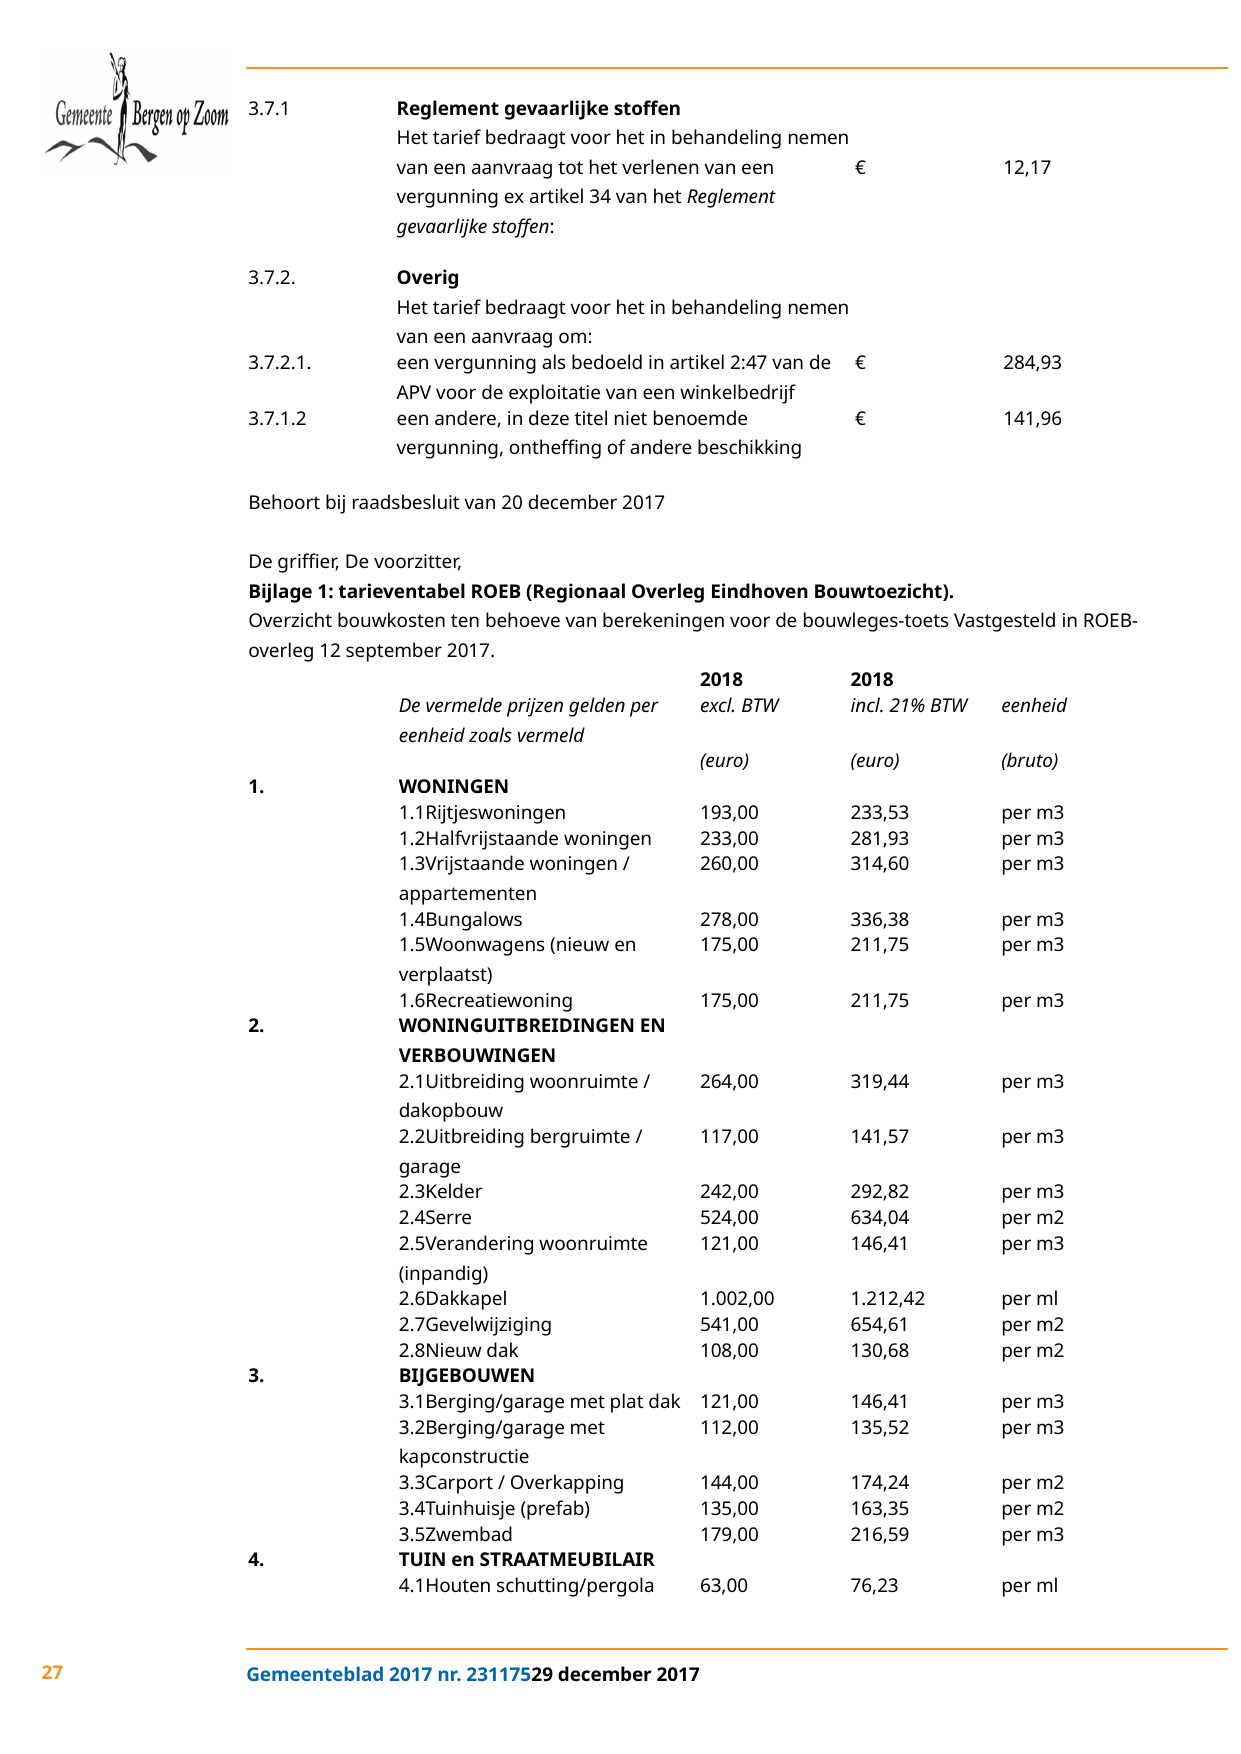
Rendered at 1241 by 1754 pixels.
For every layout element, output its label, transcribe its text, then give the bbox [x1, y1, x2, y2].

table_cell [248, 239, 396, 264]
table_cell 1. [248, 774, 398, 799]
table_cell [1001, 1547, 1152, 1572]
table_cell [248, 1230, 398, 1285]
table_cell per m3 [1001, 987, 1152, 1013]
table_cell BIJGEBOUWEN [399, 1363, 700, 1388]
table_cell 135,00 [700, 1495, 850, 1521]
table_cell 121,00 [700, 1230, 850, 1285]
table_cell [248, 906, 398, 932]
table_cell [700, 774, 850, 799]
table_cell 541,00 [700, 1311, 850, 1337]
table_cell [1001, 1363, 1152, 1388]
table_cell een andere, in deze titel niet benoemde vergunning, ontheffing of andere beschikking [396, 405, 855, 460]
table_cell [1001, 774, 1152, 799]
table_cell 2.2Uitbreiding bergruimte / garage [399, 1123, 700, 1179]
table_cell 2.8Nieuw dak [399, 1337, 700, 1363]
table_cell 2.1Uitbreiding woonruimte / dakopbouw [399, 1068, 700, 1123]
table_cell 242,00 [700, 1179, 850, 1204]
table_header Reglement gevaarlijke stoffen Het tarief bedraagt voor het in behandeling nemen van een aanvraag tot het verlenen van een vergunning ex artikel 34 van het Reglement gevaarlijke stoffen: [396, 95, 855, 239]
table_cell 175,00 [700, 987, 850, 1013]
table_cell [248, 1414, 398, 1469]
table_header 12,17 [1003, 95, 1152, 239]
table_cell per m2 [1001, 1495, 1152, 1521]
table_cell [850, 1363, 1001, 1388]
table_cell [248, 748, 398, 773]
table_cell 3.1Berging/garage met plat dak [399, 1388, 700, 1414]
table_header [248, 667, 398, 692]
table_cell [248, 1123, 398, 1179]
table_cell [1003, 239, 1152, 264]
table_cell [248, 825, 398, 851]
table_cell per m3 [1001, 906, 1152, 932]
table_cell [850, 1547, 1001, 1572]
table_cell per m3 [1001, 1179, 1152, 1204]
table_cell 2.4Serre [399, 1204, 700, 1230]
table_cell 193,00 [700, 799, 850, 825]
table_cell 1.6Recreatiewoning [399, 987, 700, 1013]
table_cell 2.5Verandering woonruimte (inpandig) [399, 1230, 700, 1285]
table_cell 1.1Rijtjeswoningen [399, 799, 700, 825]
table_cell 3.7.1.2 [248, 405, 396, 460]
table_cell 163,35 [850, 1495, 1001, 1521]
table_cell 233,53 [850, 799, 1001, 825]
table_cell 654,61 [850, 1311, 1001, 1337]
table_header [399, 667, 700, 692]
table_cell per m3 [1001, 1414, 1152, 1469]
table_cell 1.2Halfvrijstaande woningen [399, 825, 700, 851]
table_cell [396, 239, 855, 264]
table_cell [248, 1469, 398, 1495]
table_cell € [855, 350, 1003, 405]
table_cell 4. [248, 1547, 398, 1572]
table_cell per ml [1001, 1572, 1152, 1598]
table_cell (euro) [700, 748, 850, 773]
table_cell per m3 [1001, 1068, 1152, 1123]
table_cell [248, 1179, 398, 1204]
table_cell per m3 [1001, 799, 1152, 825]
table_cell [248, 987, 398, 1013]
table_cell per m2 [1001, 1204, 1152, 1230]
table_cell 2. [248, 1013, 398, 1068]
table_cell [248, 1285, 398, 1311]
table_cell 144,00 [700, 1469, 850, 1495]
table_cell € [855, 405, 1003, 460]
table_cell 175,00 [700, 932, 850, 987]
table_cell Overig Het tarief bedraagt voor het in behandeling nemen van een aanvraag om: [396, 265, 855, 349]
table_cell De vermelde prijzen gelden per eenheid zoals vermeld [399, 693, 700, 748]
table_cell 3.5Zwembad [399, 1521, 700, 1547]
table_header 2018 [700, 667, 850, 692]
table_cell per m2 [1001, 1311, 1152, 1337]
table_cell WONINGEN [399, 774, 700, 799]
table_cell 3.4Tuinhuisje (prefab) [399, 1495, 700, 1521]
table_header [1001, 667, 1152, 692]
table_cell 121,00 [700, 1388, 850, 1414]
table_cell 146,41 [850, 1388, 1001, 1414]
table_cell [700, 1013, 850, 1068]
table_cell 117,00 [700, 1123, 850, 1179]
table_cell 174,24 [850, 1469, 1001, 1495]
table_cell 260,00 [700, 851, 850, 906]
table_cell [850, 774, 1001, 799]
table_cell per m3 [1001, 1521, 1152, 1547]
table_cell [700, 1547, 850, 1572]
table_cell per ml [1001, 1285, 1152, 1311]
table_cell 3.2Berging/garage met kapconstructie [399, 1414, 700, 1469]
table_cell 1.5Woonwagens (nieuw en verplaatst) [399, 932, 700, 987]
table_cell 4.1Houten schutting/pergola [399, 1572, 700, 1598]
table_cell 3. [248, 1363, 398, 1388]
table_cell [248, 460, 396, 486]
table_cell 336,38 [850, 906, 1001, 932]
table_cell [396, 460, 855, 486]
table_cell 1.3Vrijstaande woningen / appartementen [399, 851, 700, 906]
table_cell 3.7.2. [248, 265, 396, 349]
table_cell 233,00 [700, 825, 850, 851]
table_cell 284,93 [1003, 350, 1152, 405]
table_cell incl. 21% BTW [850, 693, 1001, 748]
table_cell 264,00 [700, 1068, 850, 1123]
table_cell per m2 [1001, 1337, 1152, 1363]
table_cell 76,23 [850, 1572, 1001, 1598]
table_cell [248, 799, 398, 825]
table_cell [1003, 265, 1152, 349]
table_cell (euro) [850, 748, 1001, 773]
table_cell [248, 1311, 398, 1337]
text Bijlage 1: tarieventabel ROEB (Regionaal Overleg Eindhoven Bouwtoezicht). [248, 578, 1152, 603]
text De griffier, De voorzitter, [248, 548, 1152, 574]
table_cell 146,41 [850, 1230, 1001, 1285]
table_cell 2.6Dakkapel [399, 1285, 700, 1311]
table_cell per m3 [1001, 825, 1152, 851]
table_cell TUIN en STRAATMEUBILAIR [399, 1547, 700, 1572]
table_cell 634,04 [850, 1204, 1001, 1230]
table_cell [1003, 460, 1152, 486]
table_cell 2.3Kelder [399, 1179, 700, 1204]
table_header 2018 [850, 667, 1001, 692]
table_cell 63,00 [700, 1572, 850, 1598]
table_cell 179,00 [700, 1521, 850, 1547]
table_cell 524,00 [700, 1204, 850, 1230]
table_cell 319,44 [850, 1068, 1001, 1123]
table_header € [855, 95, 1003, 239]
table_cell [1001, 1013, 1152, 1068]
table_cell een vergunning als bedoeld in artikel 2:47 van de APV voor de exploitatie van een winkelbedrijf [396, 350, 855, 405]
table_cell [850, 1013, 1001, 1068]
table_cell per m3 [1001, 1230, 1152, 1285]
table_cell [248, 1521, 398, 1547]
table_cell [855, 265, 1003, 349]
table_cell 281,93 [850, 825, 1001, 851]
table_cell [248, 693, 398, 748]
table_cell [248, 851, 398, 906]
table_cell [248, 1204, 398, 1230]
table_cell [248, 932, 398, 987]
table_cell 278,00 [700, 906, 850, 932]
table_cell [855, 239, 1003, 264]
table_cell 141,96 [1003, 405, 1152, 460]
table_cell per m3 [1001, 851, 1152, 906]
table_cell 3.7.2.1. [248, 350, 396, 405]
table_cell 1.212,42 [850, 1285, 1001, 1311]
table_cell (bruto) [1001, 748, 1152, 773]
table_cell 130,68 [850, 1337, 1001, 1363]
text Behoort bij raadsbesluit van 20 december 2017 [248, 489, 1152, 515]
table_cell per m3 [1001, 1123, 1152, 1179]
text Overzicht bouwkosten ten behoeve van berekeningen voor de bouwleges-toets Vastgesteld in ROEB-overleg 12 september 2017. [248, 607, 1152, 663]
table_cell 112,00 [700, 1414, 850, 1469]
table_cell [248, 1388, 398, 1414]
table_cell WONINGUITBREIDINGEN EN VERBOUWINGEN [399, 1013, 700, 1068]
table_cell 2.7Gevelwijziging [399, 1311, 700, 1337]
table_cell [399, 748, 700, 773]
table_cell 3.3Carport / Overkapping [399, 1469, 700, 1495]
table_cell 1.002,00 [700, 1285, 850, 1311]
table_cell 314,60 [850, 851, 1001, 906]
table_cell [700, 1363, 850, 1388]
table_cell [248, 1068, 398, 1123]
table_cell [855, 460, 1003, 486]
table_cell 141,57 [850, 1123, 1001, 1179]
table_cell [248, 1572, 398, 1598]
table_cell per m2 [1001, 1469, 1152, 1495]
table_cell [248, 1495, 398, 1521]
table_cell 1.4Bungalows [399, 906, 700, 932]
table_cell 216,59 [850, 1521, 1001, 1547]
table_cell 292,82 [850, 1179, 1001, 1204]
table_cell 211,75 [850, 932, 1001, 987]
table_cell 211,75 [850, 987, 1001, 1013]
table_cell 135,52 [850, 1414, 1001, 1469]
table_header 3.7.1 [248, 95, 396, 239]
table_cell eenheid [1001, 693, 1152, 748]
table_cell excl. BTW [700, 693, 850, 748]
table_cell [248, 1337, 398, 1363]
picture [41, 47, 231, 172]
table_cell 108,00 [700, 1337, 850, 1363]
table_cell per m3 [1001, 1388, 1152, 1414]
table_cell per m3 [1001, 932, 1152, 987]
